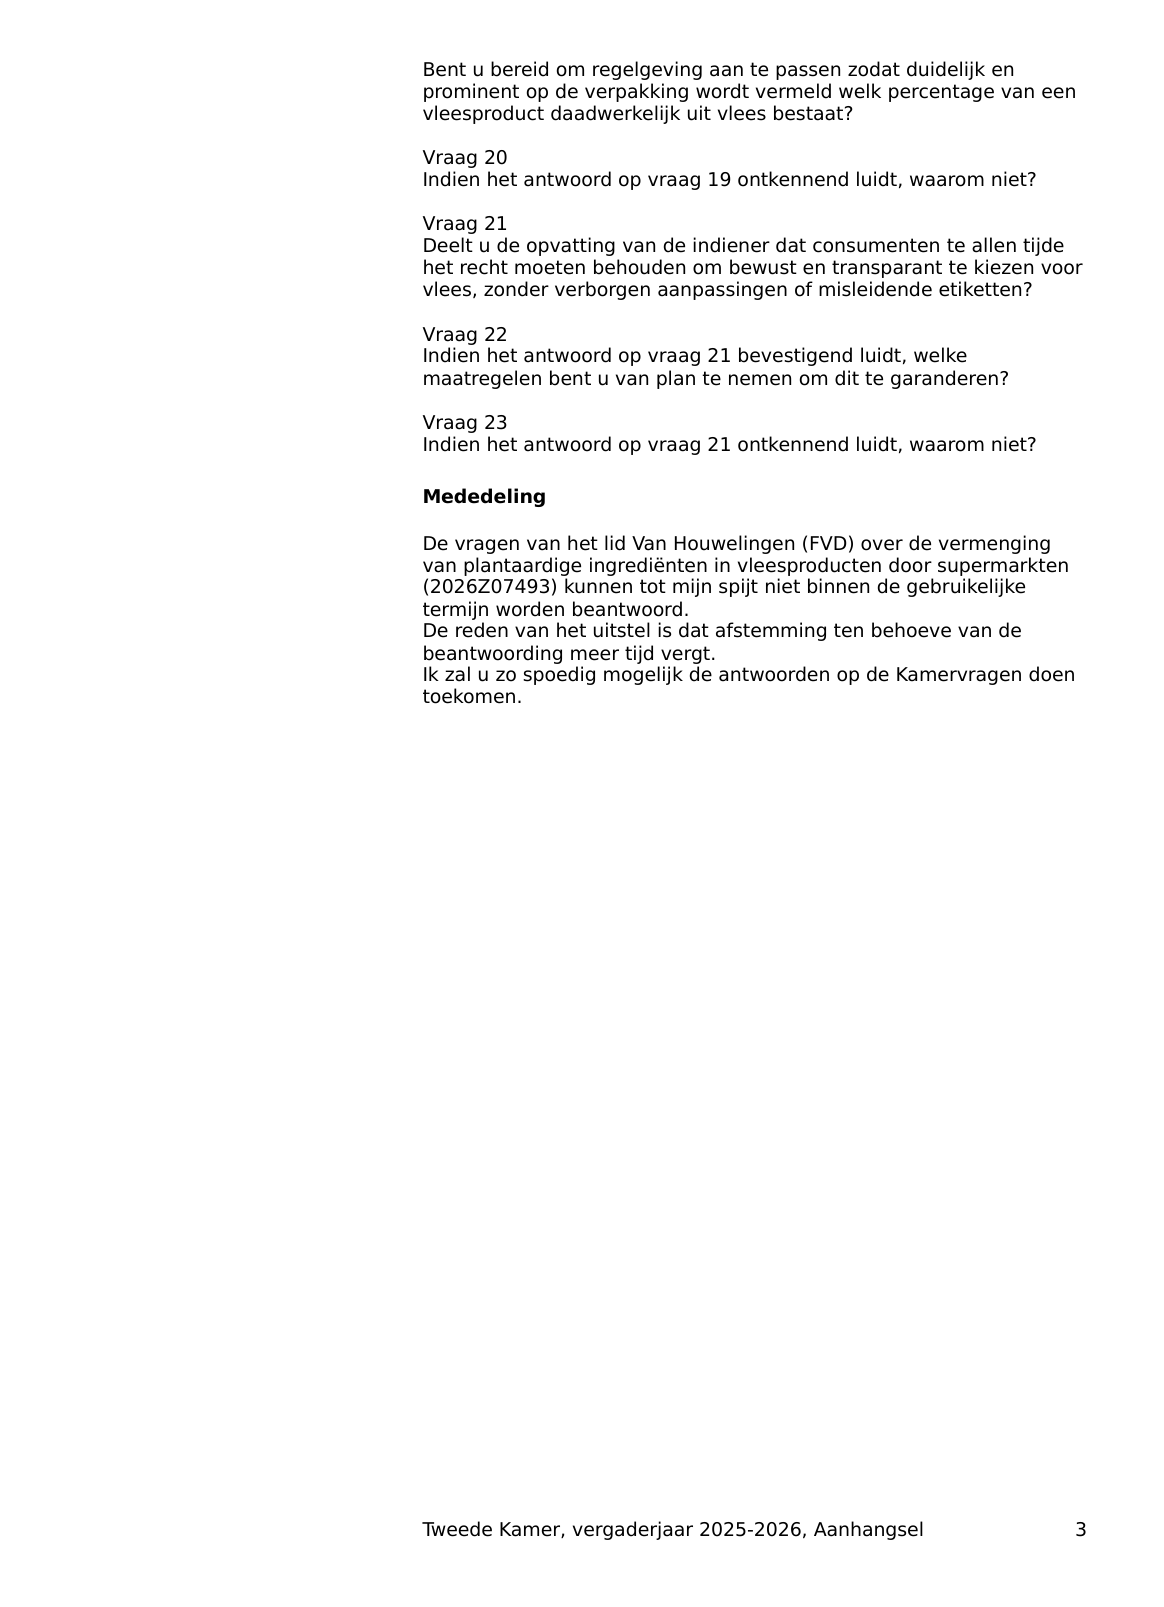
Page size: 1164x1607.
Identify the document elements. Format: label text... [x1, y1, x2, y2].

text Vraag 22 [422, 323, 1087, 345]
text Indien het antwoord op vraag 19 ontkennend luidt, waarom niet? [422, 169, 1087, 191]
text Indien het antwoord op vraag 21 ontkennend luidt, waarom niet? [422, 433, 1087, 456]
text Deelt u de opvatting van de indiener dat consumenten te allen tijde het recht moeten behouden om bewust en transparant te kiezen voor vlees, zonder verborgen aanpassingen of misleidende etiketten? [422, 235, 1087, 301]
text De vragen van het lid Van Houwelingen (FVD) over de vermenging van plantaardige ingrediënten in vleesproducten door supermarkten (2026Z07493) kunnen tot mijn spijt niet binnen de gebruikelijke termijn worden beantwoord. [422, 532, 1087, 620]
text Vraag 23 [422, 412, 1087, 433]
text Ik zal u zo spoedig mogelijk de antwoorden op de Kamervragen doen toekomen. [422, 664, 1087, 708]
text Indien het antwoord op vraag 21 bevestigend luidt, welke maatregelen bent u van plan te nemen om dit te garanderen? [422, 345, 1087, 389]
text Vraag 21 [422, 213, 1087, 235]
text Vraag 20 [422, 147, 1087, 169]
text De reden van het uitstel is dat afstemming ten behoeve van de beantwoording meer tijd vergt. [422, 620, 1087, 664]
text Bent u bereid om regelgeving aan te passen zodat duidelijk en prominent op de verpakking wordt vermeld welk percentage van een vleesproduct daadwerkelijk uit vlees bestaat? [422, 59, 1087, 125]
subtitle Mededeling [422, 486, 1087, 507]
